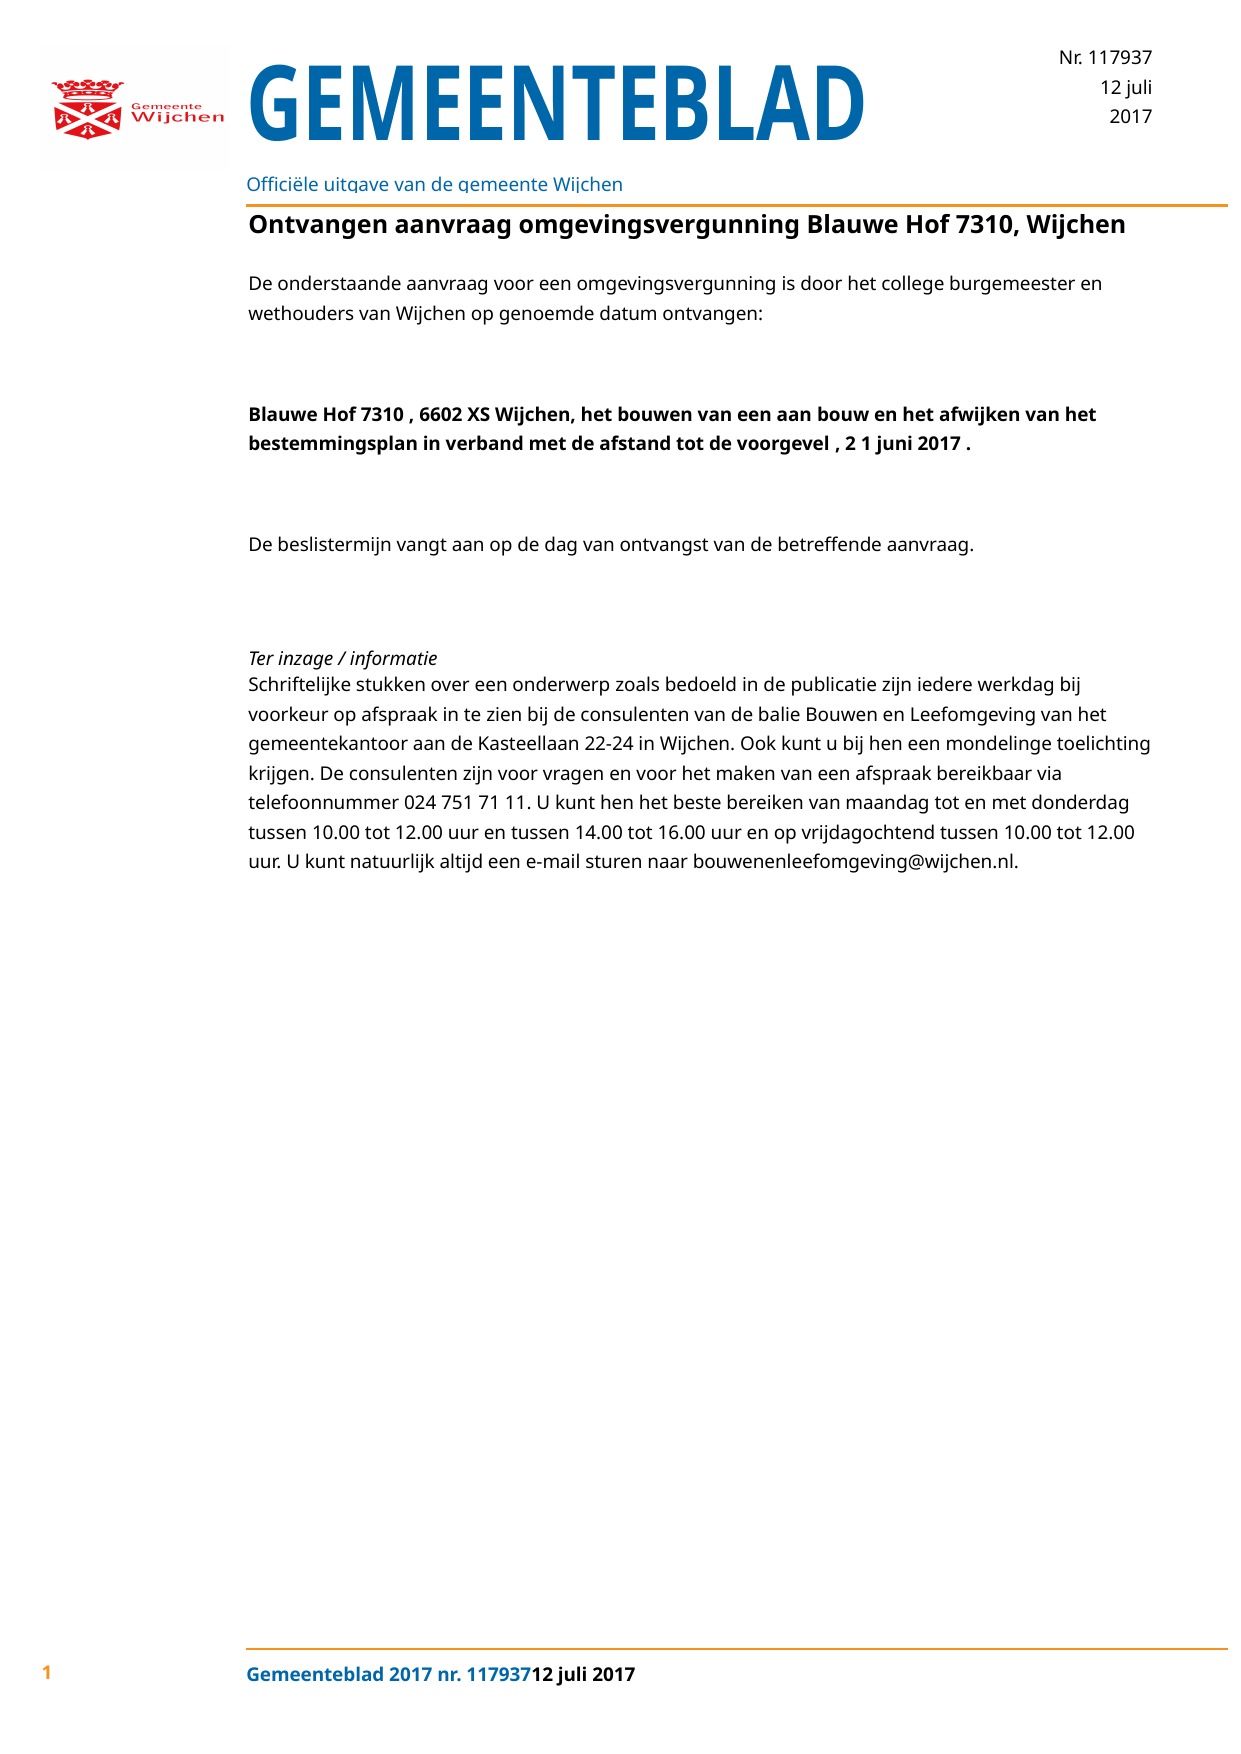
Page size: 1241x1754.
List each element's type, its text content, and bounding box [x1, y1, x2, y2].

text Schriftelijke stukken over een onderwerp zoals bedoeld in de publicatie zijn iedere werkdag bij voorkeur op afspraak in te zien bij de consulenten van de balie Bouwen en Leefomgeving van het gemeentekantoor aan de Kasteellaan 22-24 in Wijchen. Ook kunt u bij hen een mondelinge toelichting krijgen. De consulenten zijn voor vragen en voor het maken van een afspraak bereikbaar via telefoonnummer 024 751 71 11. U kunt hen het beste bereiken van maandag tot en met donderdag tussen 10.00 tot 12.00 uur en tussen 14.00 tot 16.00 uur en op vrijdagochtend tussen 10.00 tot 12.00 uur. U kunt natuurlijk altijd een e-mail sturen naar bouwenenleefomgeving@wijchen.nl. [248, 671, 1152, 874]
text De beslistermijn vangt aan op de dag van ontvangst van de betreffende aanvraag. [248, 531, 1152, 557]
text Blauwe Hof 7310 , 6602 XS Wijchen, het bouwen van een aan bouw en het afwijken van het bestemmingsplan in verband met de afstand tot de voorgevel , 2 1 juni 2017 . [248, 401, 1152, 456]
text De onderstaande aanvraag voor een omgevingsvergunning is door het college burgemeester en wethouders van Wijchen op genoemde datum ontvangen: [248, 270, 1152, 326]
text Ter inzage / informatie [248, 646, 1152, 671]
picture [41, 47, 231, 172]
text Ontvangen aanvraag omgevingsvergunning Blauwe Hof 7310, Wijchen [248, 207, 1152, 241]
